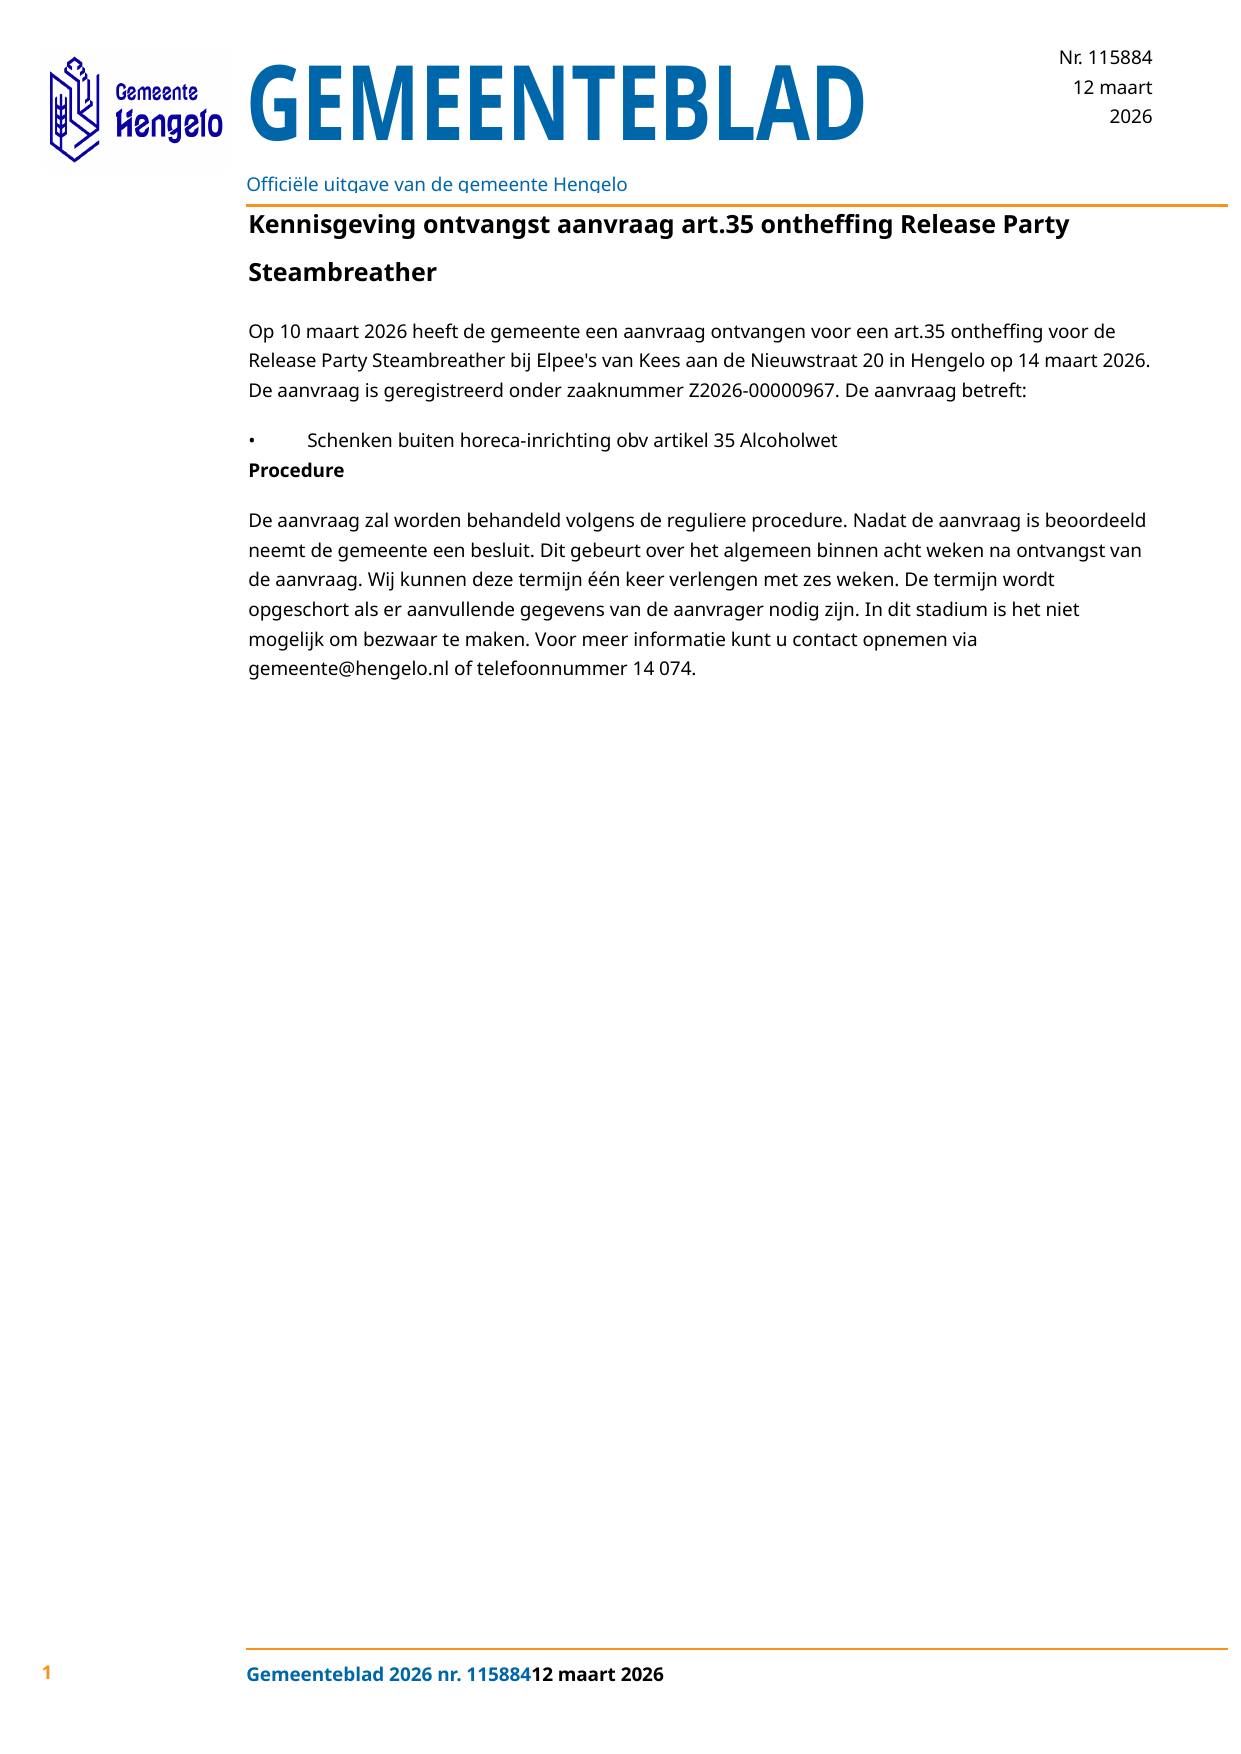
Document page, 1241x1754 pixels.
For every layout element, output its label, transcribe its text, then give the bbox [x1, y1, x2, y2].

list Schenken buiten horeca-inrichting obv artikel 35 Alcoholwet [248, 427, 1152, 453]
text Op 10 maart 2026 heeft de gemeente een aanvraag ontvangen voor een art.35 ontheffing voor de Release Party Steambreather bij Elpee's van Kees aan de Nieuwstraat 20 in Hengelo op 14 maart 2026. De aanvraag is geregistreerd onder zaaknummer Z2026-00000967. De aanvraag betreft: [248, 318, 1152, 403]
text Procedure [248, 457, 1152, 483]
picture [41, 47, 231, 172]
text De aanvraag zal worden behandeld volgens de reguliere procedure. Nadat de aanvraag is beoordeeld neemt de gemeente een besluit. Dit gebeurt over het algemeen binnen acht weken na ontvangst van de aanvraag. Wij kunnen deze termijn één keer verlengen met zes weken. De termijn wordt opgeschort als er aanvullende gegevens van de aanvrager nodig zijn. In dit stadium is het niet mogelijk om bezwaar te maken. Voor meer informatie kunt u contact opnemen via gemeente@hengelo.nl of telefoonnummer 14 074. [248, 507, 1152, 681]
text Kennisgeving ontvangst aanvraag art.35 ontheffing Release Party Steambreather [248, 207, 1152, 288]
